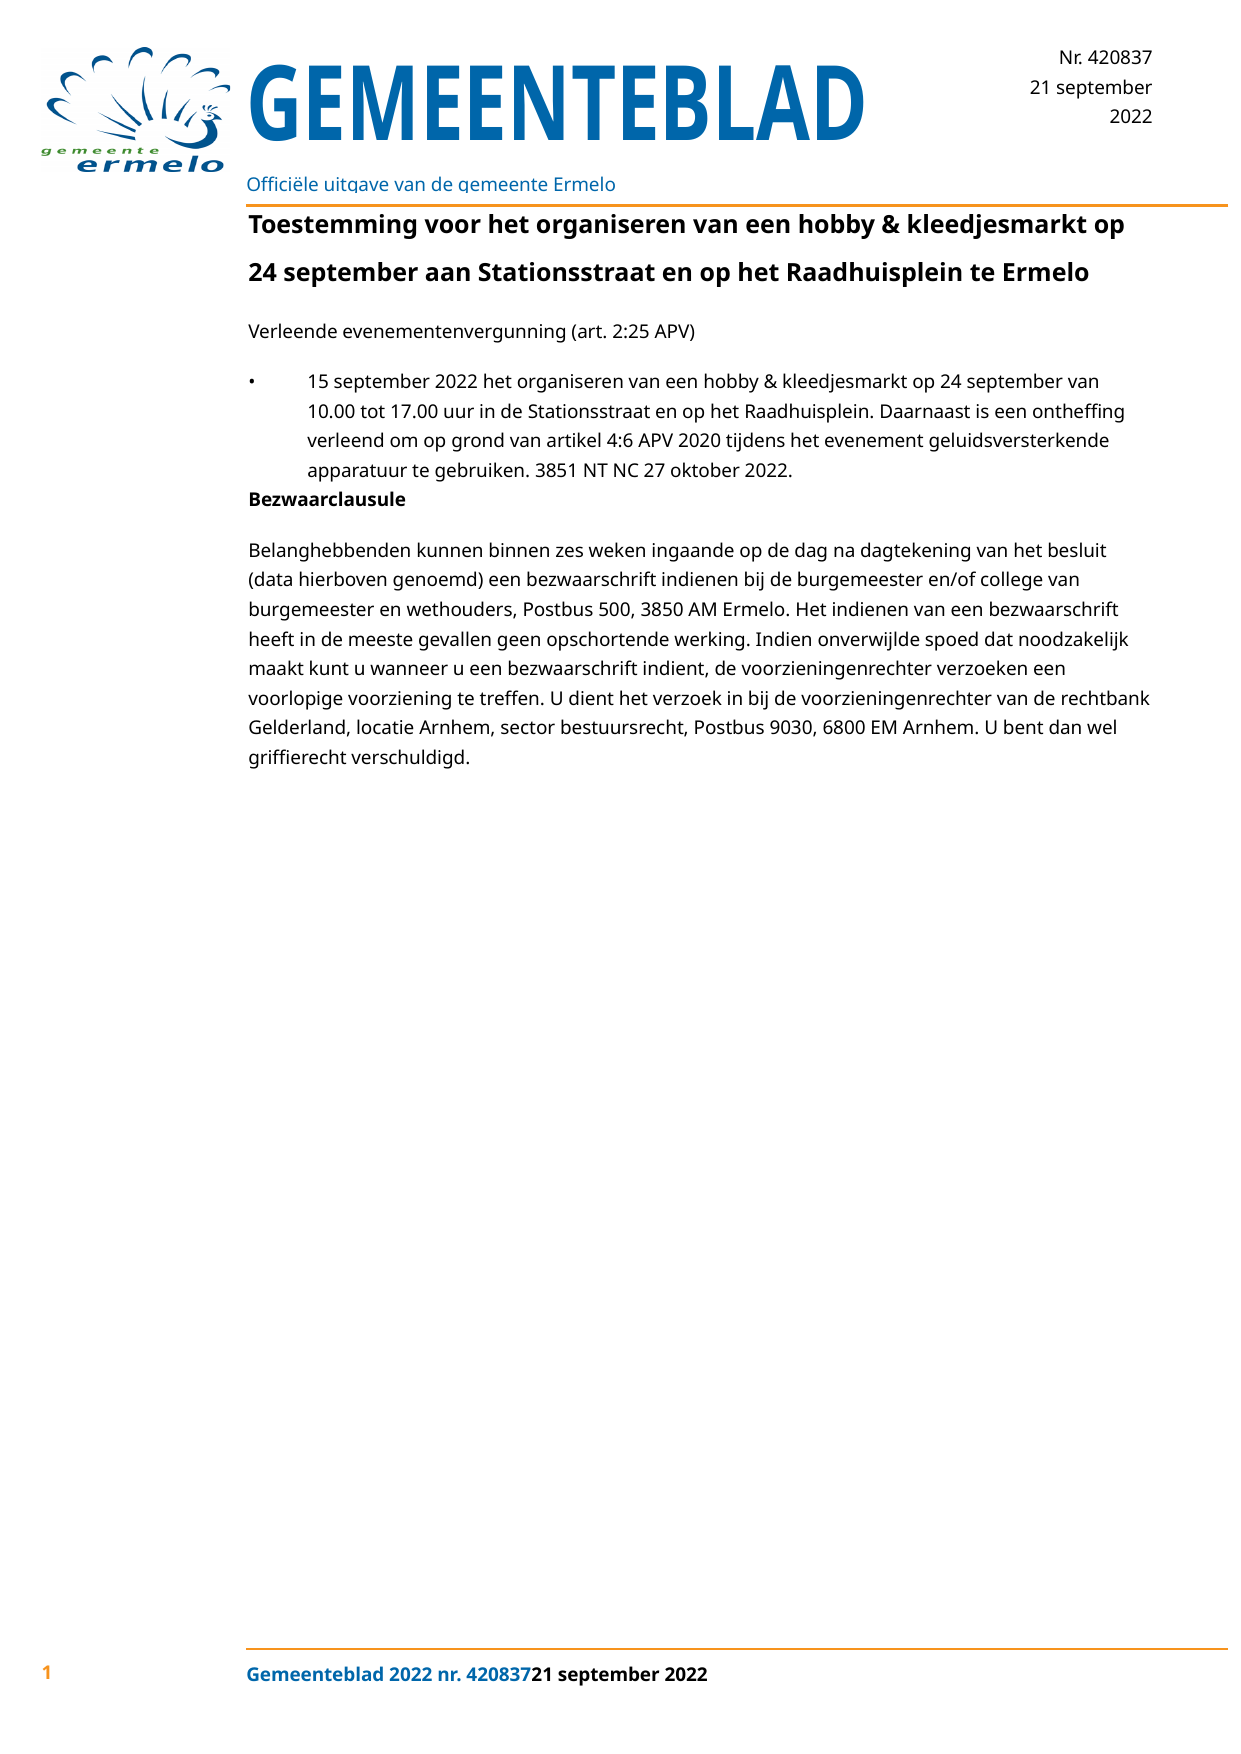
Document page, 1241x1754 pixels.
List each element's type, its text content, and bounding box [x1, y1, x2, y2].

text Belanghebbenden kunnen binnen zes weken ingaande op de dag na dagtekening van het besluit (data hierboven genoemd) een bezwaarschrift indienen bij de burgemeester en/of college van burgemeester en wethouders, Postbus 500, 3850 AM Ermelo. Het indienen van een bezwaarschrift heeft in de meeste gevallen geen opschortende werking. Indien onverwijlde spoed dat noodzakelijk maakt kunt u wanneer u een bezwaarschrift indient, de voorzieningenrechter verzoeken een voorlopige voorziening te treffen. U dient het verzoek in bij de voorzieningenrechter van de rechtbank Gelderland, locatie Arnhem, sector bestuursrecht, Postbus 9030, 6800 EM Arnhem. U bent dan wel griffierecht verschuldigd. [248, 537, 1152, 770]
picture [41, 47, 231, 172]
text Verleende evenementenvergunning (art. 2:25 APV) [248, 318, 1152, 344]
list 15 september 2022 het organiseren van een hobby & kleedjesmarkt op 24 september van 10.00 tot 17.00 uur in de Stationsstraat en op het Raadhuisplein. Daarnaast is een ontheffing verleend om op grond van artikel 4:6 APV 2020 tijdens het evenement geluidsversterkende apparatuur te gebruiken. 3851 NT NC 27 oktober 2022. [248, 368, 1152, 483]
text Toestemming voor het organiseren van een hobby & kleedjesmarkt op 24 september aan Stationsstraat en op het Raadhuisplein te Ermelo [248, 207, 1152, 288]
text Bezwaarclausule [248, 487, 1152, 512]
